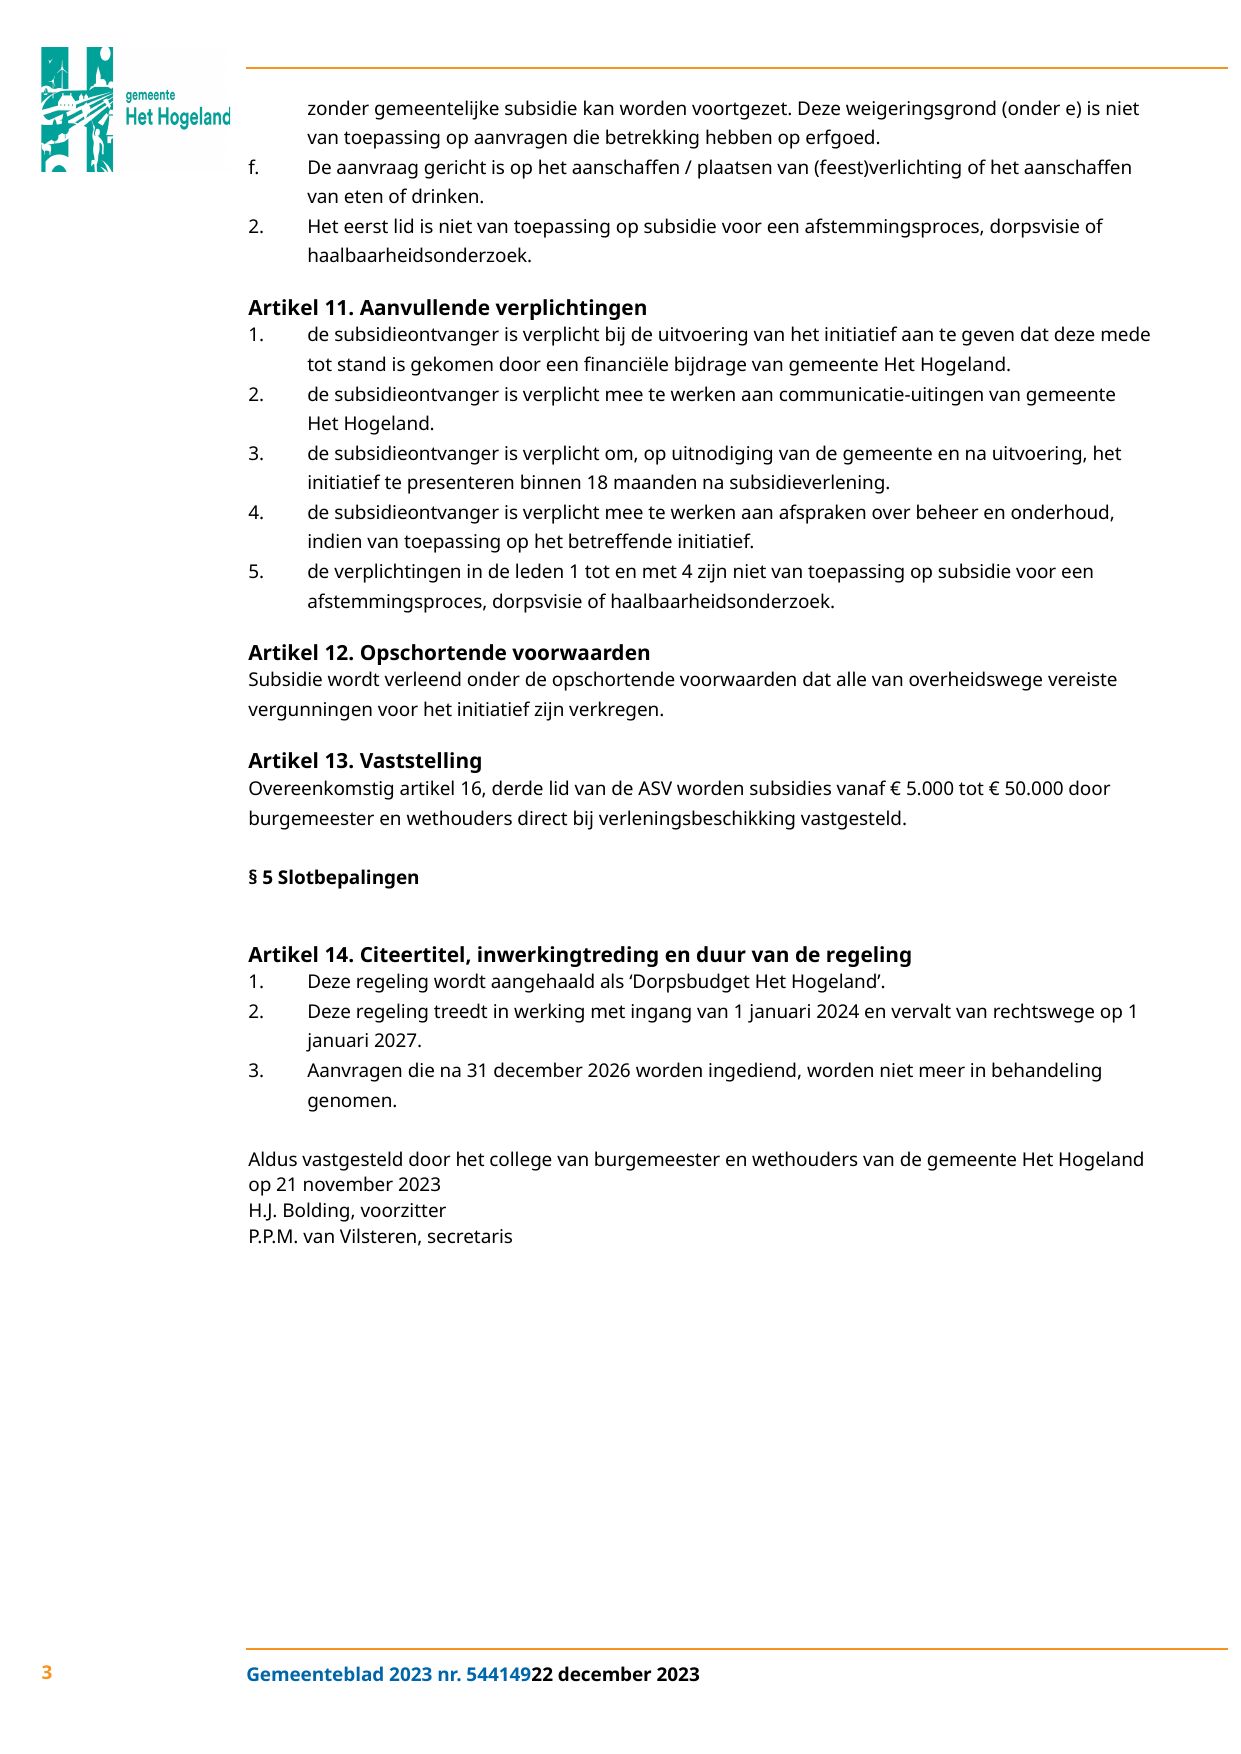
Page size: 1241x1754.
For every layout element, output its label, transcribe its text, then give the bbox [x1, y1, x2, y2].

list de subsidieontvanger is verplicht bij de uitvoering van het initiatief aan te geven dat deze mede tot stand is gekomen door een financiële bijdrage van gemeente Het Hogeland. [248, 322, 1152, 377]
text Artikel 11. Aanvullende verplichtingen [248, 293, 1152, 322]
text H.J. Bolding, voorzitter [248, 1197, 1152, 1223]
text § 5 Slotbepalingen [248, 864, 1152, 889]
list Deze regeling treedt in werking met ingang van 1 januari 2024 en vervalt van rechtswege op 1 januari 2027. [248, 998, 1152, 1053]
text Subsidie wordt verleend onder de opschortende voorwaarden dat alle van overheidswege vereiste vergunningen voor het initiatief zijn verkregen. [248, 667, 1152, 722]
list zonder gemeentelijke subsidie kan worden voortgezet. Deze weigeringsgrond (onder e) is niet van toepassing op aanvragen die betrekking hebben op erfgoed. [248, 95, 1152, 150]
list de subsidieontvanger is verplicht om, op uitnodiging van de gemeente en na uitvoering, het initiatief te presenteren binnen 18 maanden na subsidieverlening. [248, 440, 1152, 495]
text Artikel 14. Citeertitel, inwerkingtreding en duur van de regeling [248, 940, 1152, 968]
list de subsidieontvanger is verplicht mee te werken aan communicatie-uitingen van gemeente Het Hogeland. [248, 381, 1152, 436]
text Aldus vastgesteld door het college van burgemeester en wethouders van de gemeente Het Hogeland op 21 november 2023 [248, 1146, 1152, 1197]
list Het eerst lid is niet van toepassing op subsidie voor een afstemmingsproces, dorpsvisie of haalbaarheidsonderzoek. [248, 213, 1152, 268]
list Deze regeling wordt aangehaald als ‘Dorpsbudget Het Hogeland’. [248, 968, 1152, 994]
list de verplichtingen in de leden 1 tot en met 4 zijn niet van toepassing op subsidie voor een afstemmingsproces, dorpsvisie of haalbaarheidsonderzoek. [248, 558, 1152, 613]
list de subsidieontvanger is verplicht mee te werken aan afspraken over beheer en onderhoud, indien van toepassing op het betreffende initiatief. [248, 499, 1152, 554]
list De aanvraag gericht is op het aanschaffen / plaatsen van (feest)verlichting of het aanschaffen van eten of drinken. [248, 154, 1152, 209]
list Aanvragen die na 31 december 2026 worden ingediend, worden niet meer in behandeling genomen. [248, 1057, 1152, 1112]
text P.P.M. van Vilsteren, secretaris [248, 1223, 1152, 1249]
picture [41, 47, 231, 172]
text Artikel 12. Opschortende voorwaarden [248, 638, 1152, 667]
text Overeenkomstig artikel 16, derde lid van de ASV worden subsidies vanaf € 5.000 tot € 50.000 door burgemeester en wethouders direct bij verleningsbeschikking vastgesteld. [248, 775, 1152, 830]
text Artikel 13. Vaststelling [248, 747, 1152, 775]
